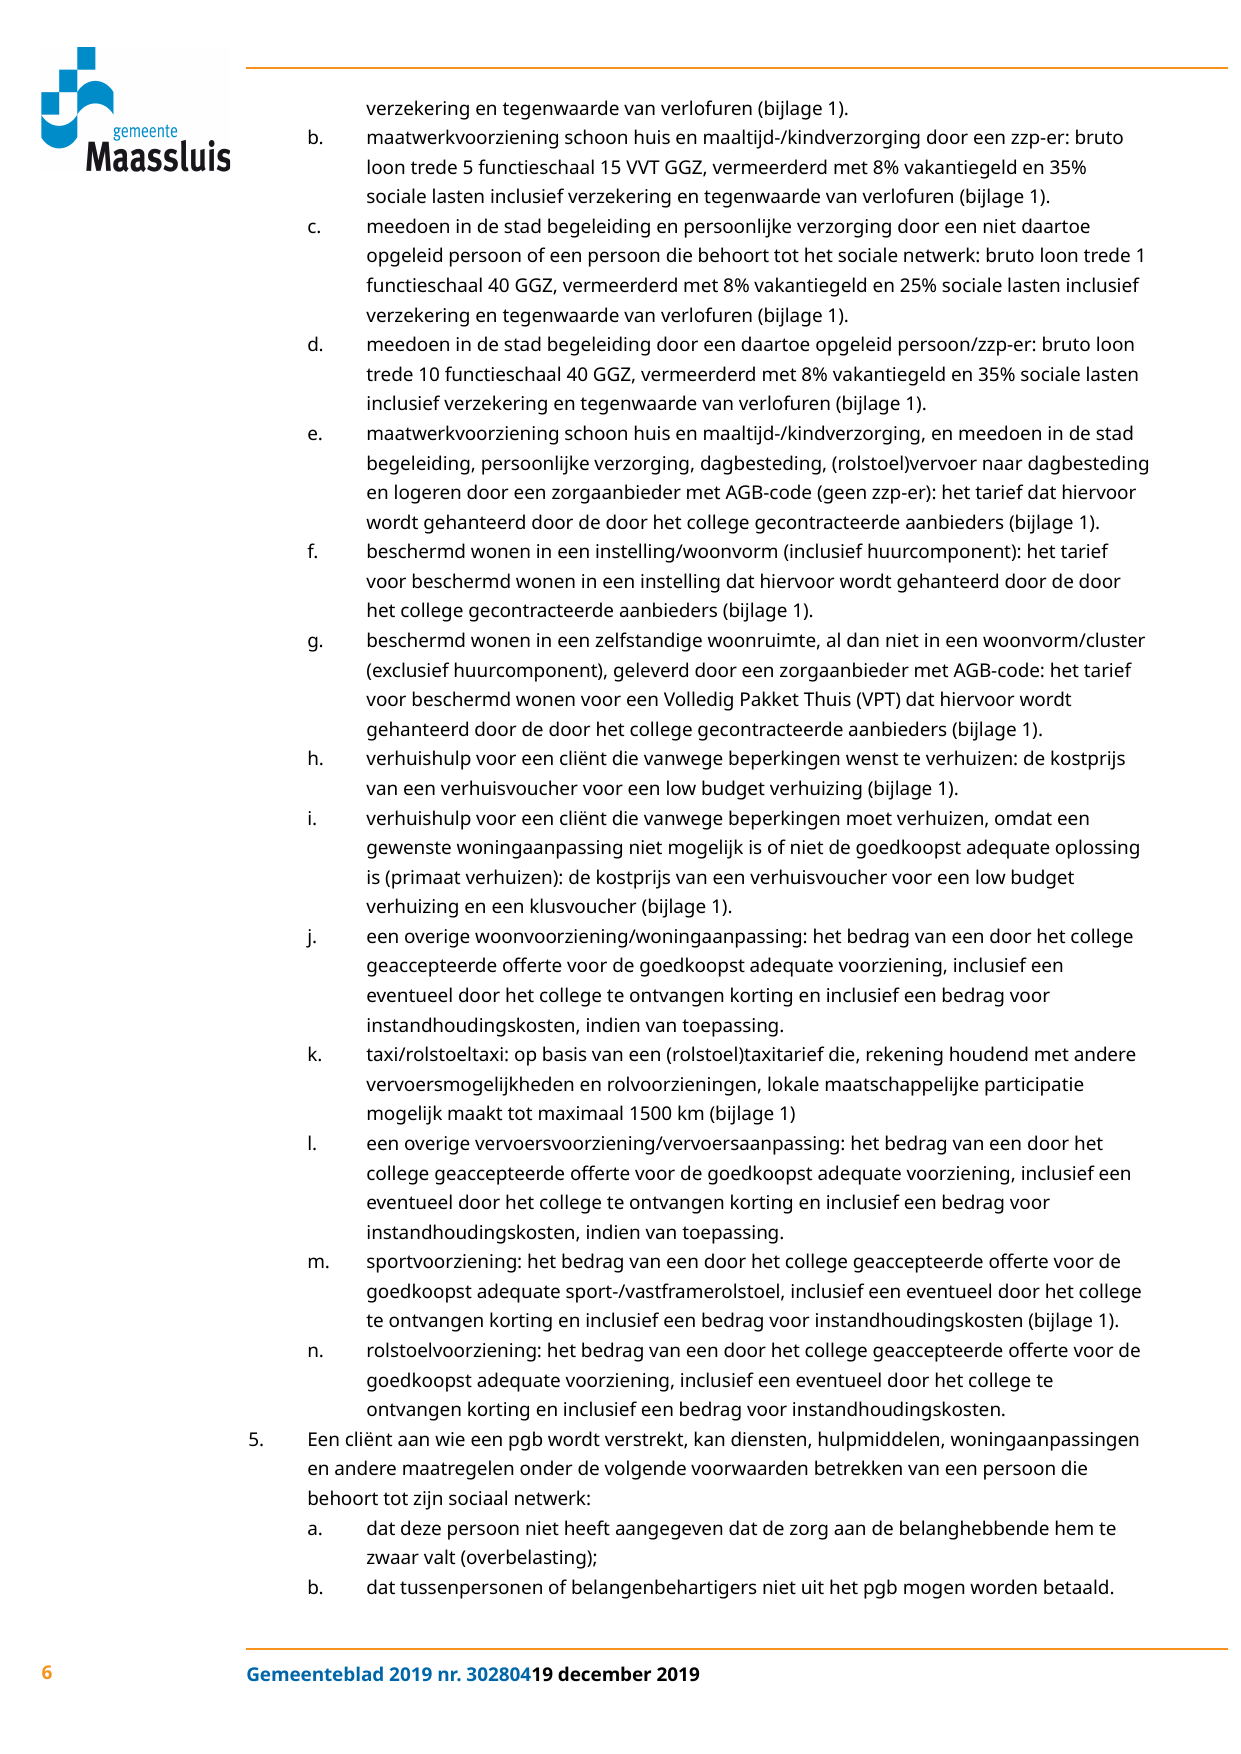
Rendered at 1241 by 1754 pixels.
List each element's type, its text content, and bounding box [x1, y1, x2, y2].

list sportvoorziening: het bedrag van een door het college geaccepteerde offerte voor de goedkoopst adequate sport-/vastframerolstoel, inclusief een eventueel door het college te ontvangen korting en inclusief een bedrag voor instandhoudingskosten (bijlage 1). [307, 1248, 1152, 1333]
list taxi/rolstoeltaxi: op basis van een (rolstoel)taxitarief die, rekening houdend met andere vervoersmogelijkheden en rolvoorzieningen, lokale maatschappelijke participatie mogelijk maakt tot maximaal 1500 km (bijlage 1) [307, 1041, 1152, 1126]
picture [41, 47, 77, 92]
list rolstoelvoorziening: het bedrag van een door het college geaccepteerde offerte voor de goedkoopst adequate voorziening, inclusief een eventueel door het college te ontvangen korting en inclusief een bedrag voor instandhoudingskosten. [307, 1337, 1152, 1422]
list dat tussenpersonen of belangenbehartigers niet uit het pgb mogen worden betaald. [307, 1574, 1152, 1600]
list meedoen in de stad begeleiding en persoonlijke verzorging door een niet daartoe opgeleid persoon of een persoon die behoort tot het sociale netwerk: bruto loon trede 1 functieschaal 40 GGZ, vermeerderd met 8% vakantiegeld en 25% sociale lasten inclusief verzekering en tegenwaarde van verlofuren (bijlage 1). [307, 213, 1152, 328]
list een overige vervoersvoorziening/vervoersaanpassing: het bedrag van een door het college geaccepteerde offerte voor de goedkoopst adequate voorziening, inclusief een eventueel door het college te ontvangen korting en inclusief een bedrag voor instandhoudingskosten, indien van toepassing. [307, 1130, 1152, 1245]
list meedoen in de stad begeleiding door een daartoe opgeleid persoon/zzp-er: bruto loon trede 10 functieschaal 40 GGZ, vermeerderd met 8% vakantiegeld en 35% sociale lasten inclusief verzekering en tegenwaarde van verlofuren (bijlage 1). [307, 331, 1152, 416]
list verzekering en tegenwaarde van verlofuren (bijlage 1). [307, 95, 1152, 121]
list Een cliënt aan wie een pgb wordt verstrekt, kan diensten, hulpmiddelen, woningaanpassingen en andere maatregelen onder de volgende voorwaarden betrekken van een persoon die behoort tot zijn sociaal netwerk: [248, 1426, 1152, 1511]
list maatwerkvoorziening schoon huis en maaltijd-/kindverzorging, en meedoen in de stad begeleiding, persoonlijke verzorging, dagbesteding, (rolstoel)vervoer naar dagbesteding en logeren door een zorgaanbieder met AGB-code (geen zzp-er): het tarief dat hiervoor wordt gehanteerd door de door het college gecontracteerde aanbieders (bijlage 1). [307, 420, 1152, 535]
list verhuishulp voor een cliënt die vanwege beperkingen wenst te verhuizen: de kostprijs van een verhuisvoucher voor een low budget verhuizing (bijlage 1). [307, 746, 1152, 801]
list een overige woonvoorziening/woningaanpassing: het bedrag van een door het college geaccepteerde offerte voor de goedkoopst adequate voorziening, inclusief een eventueel door het college te ontvangen korting en inclusief een bedrag voor instandhoudingskosten, indien van toepassing. [307, 923, 1152, 1038]
list verhuishulp voor een cliënt die vanwege beperkingen moet verhuizen, omdat een gewenste woningaanpassing niet mogelijk is of niet de goedkoopst adequate oplossing is (primaat verhuizen): de kostprijs van een verhuisvoucher voor een low budget verhuizing en een klusvoucher (bijlage 1). [307, 805, 1152, 919]
list beschermd wonen in een instelling/woonvorm (inclusief huurcomponent): het tarief voor beschermd wonen in een instelling dat hiervoor wordt gehanteerd door de door het college gecontracteerde aanbieders (bijlage 1). [307, 538, 1152, 623]
picture [41, 47, 231, 172]
list dat deze persoon niet heeft aangegeven dat de zorg aan de belanghebbende hem te zwaar valt (overbelasting); [307, 1515, 1152, 1570]
list maatwerkvoorziening schoon huis en maaltijd-/kindverzorging door een zzp-er: bruto loon trede 5 functieschaal 15 VVT GGZ, vermeerderd met 8% vakantiegeld en 35% sociale lasten inclusief verzekering en tegenwaarde van verlofuren (bijlage 1). [307, 124, 1152, 209]
list beschermd wonen in een zelfstandige woonruimte, al dan niet in een woonvorm/cluster (exclusief huurcomponent), geleverd door een zorgaanbieder met AGB-code: het tarief voor beschermd wonen voor een Volledig Pakket Thuis (VPT) dat hiervoor wordt gehanteerd door de door het college gecontracteerde aanbieders (bijlage 1). [307, 627, 1152, 742]
